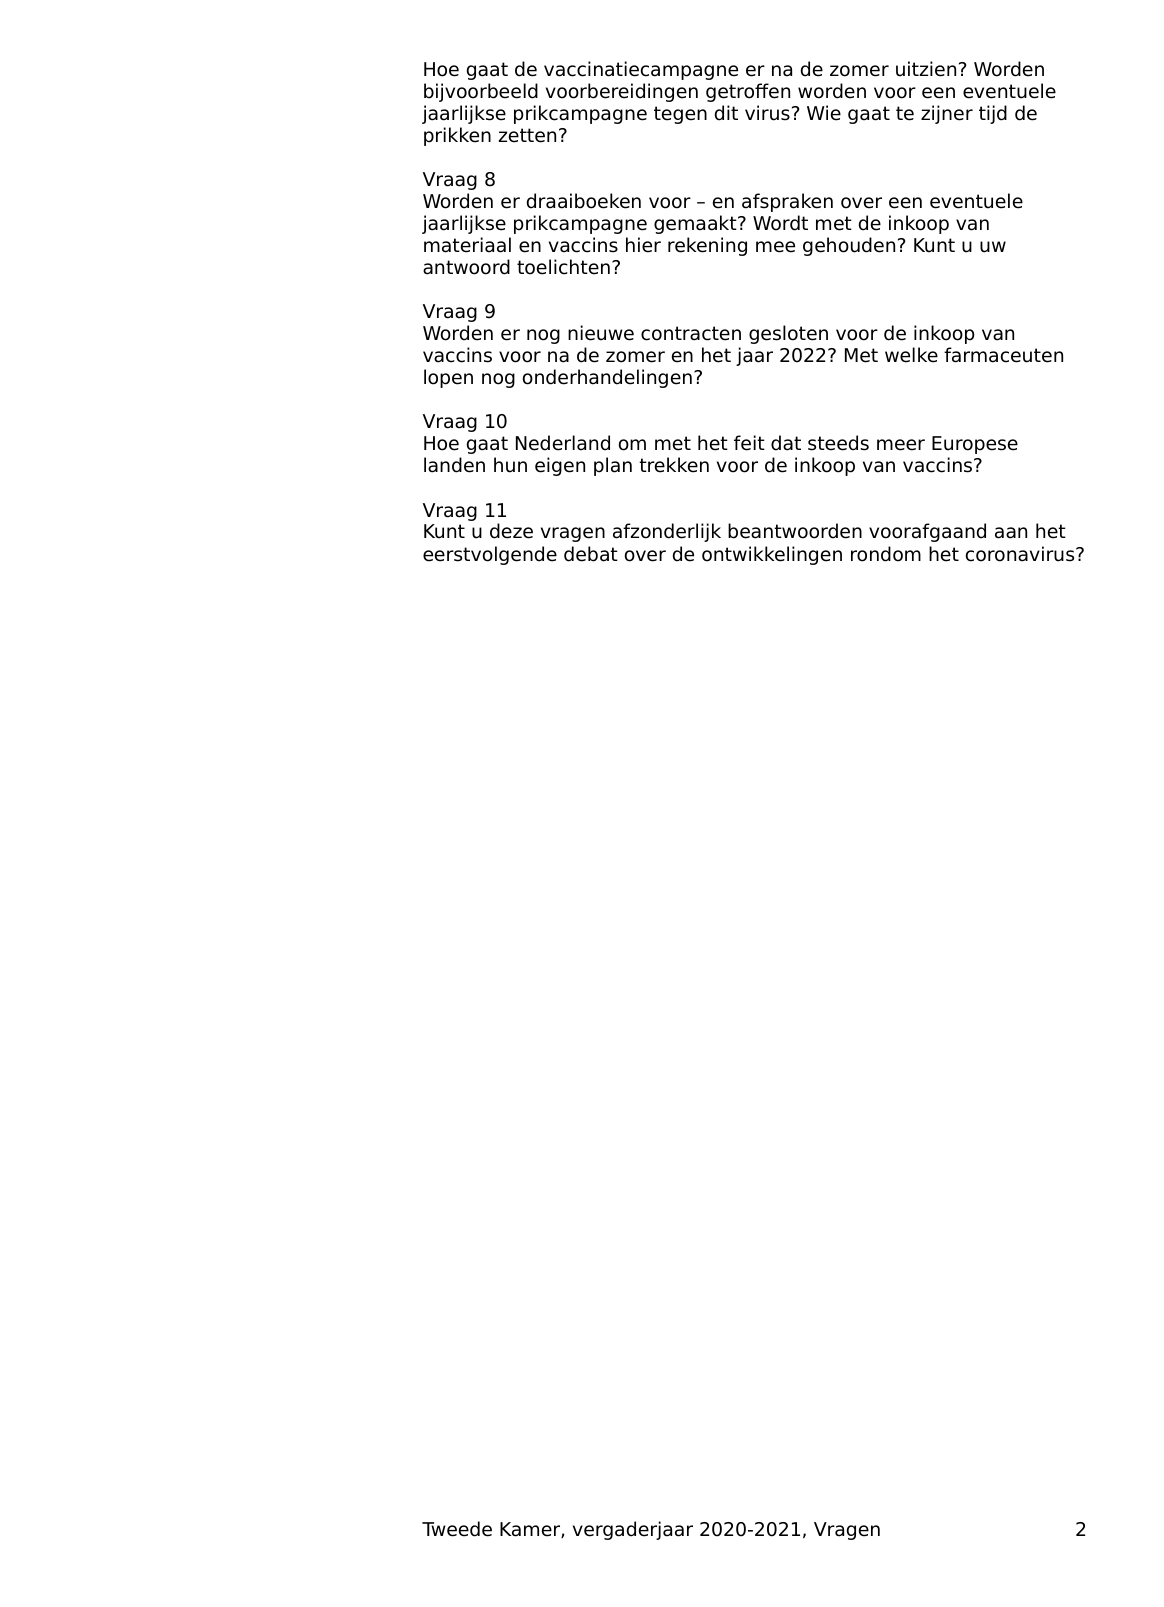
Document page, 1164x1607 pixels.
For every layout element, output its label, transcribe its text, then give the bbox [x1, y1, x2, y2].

text Worden er nog nieuwe contracten gesloten voor de inkoop van vaccins voor na de zomer en het jaar 2022? Met welke farmaceuten lopen nog onderhandelingen? [422, 323, 1087, 389]
text Vraag 9 [422, 301, 1087, 323]
text Vraag 8 [422, 169, 1087, 191]
text Vraag 10 [422, 411, 1087, 433]
text Hoe gaat de vaccinatiecampagne er na de zomer uitzien? Worden bijvoorbeeld voorbereidingen getroffen worden voor een eventuele jaarlijkse prikcampagne tegen dit virus? Wie gaat te zijner tijd de prikken zetten? [422, 59, 1087, 147]
text Worden er draaiboeken voor – en afspraken over een eventuele jaarlijkse prikcampagne gemaakt? Wordt met de inkoop van materiaal en vaccins hier rekening mee gehouden? Kunt u uw antwoord toelichten? [422, 191, 1087, 279]
text Kunt u deze vragen afzonderlijk beantwoorden voorafgaand aan het eerstvolgende debat over de ontwikkelingen rondom het coronavirus? [422, 521, 1087, 565]
text Hoe gaat Nederland om met het feit dat steeds meer Europese landen hun eigen plan trekken voor de inkoop van vaccins? [422, 433, 1087, 477]
text Vraag 11 [422, 499, 1087, 521]
